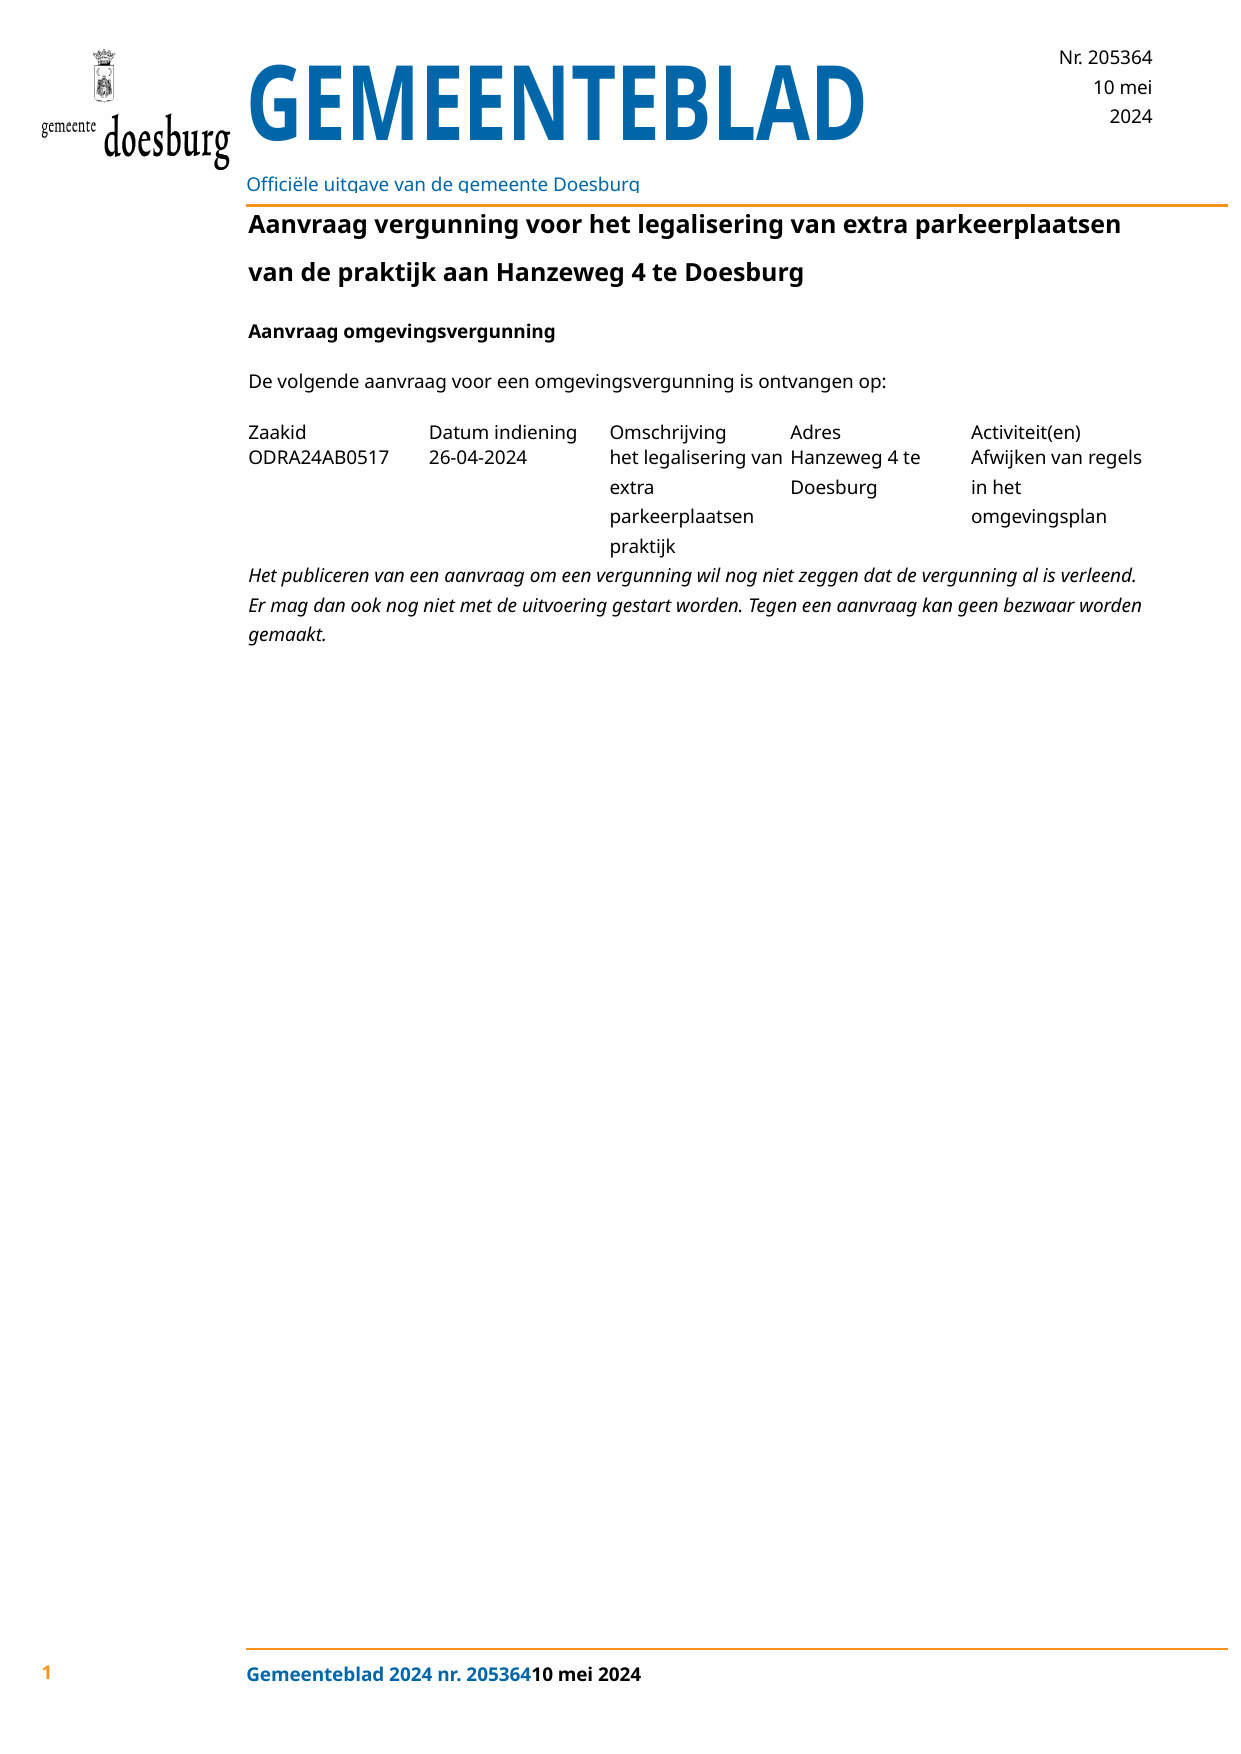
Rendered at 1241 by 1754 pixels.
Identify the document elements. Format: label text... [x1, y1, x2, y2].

table_header Zaakid [248, 419, 429, 444]
text Aanvraag vergunning voor het legalisering van extra parkeerplaatsen van de praktijk aan Hanzeweg 4 te Doesburg [248, 207, 1152, 288]
text De volgende aanvraag voor een omgevingsvergunning is ontvangen op: [248, 368, 1152, 394]
picture [41, 47, 231, 172]
table_cell het legalisering van extra parkeerplaatsen praktijk [609, 445, 790, 559]
text Aanvraag omgevingsvergunning [248, 318, 1152, 344]
table_header Activiteit(en) [971, 419, 1152, 444]
table_cell Afwijken van regels in het omgevingsplan [971, 445, 1152, 559]
table_cell 26-04-2024 [429, 445, 609, 559]
table_header Omschrijving [609, 419, 790, 444]
table_cell Hanzeweg 4 te Doesburg [790, 445, 971, 559]
table_cell ODRA24AB0517 [248, 445, 429, 559]
text Het publiceren van een aanvraag om een vergunning wil nog niet zeggen dat de vergunning al is verleend. Er mag dan ook nog niet met de uitvoering gestart worden. Tegen een aanvraag kan geen bezwaar worden gemaakt. [248, 562, 1152, 647]
table_header Adres [790, 419, 971, 444]
table_header Datum indiening [429, 419, 609, 444]
